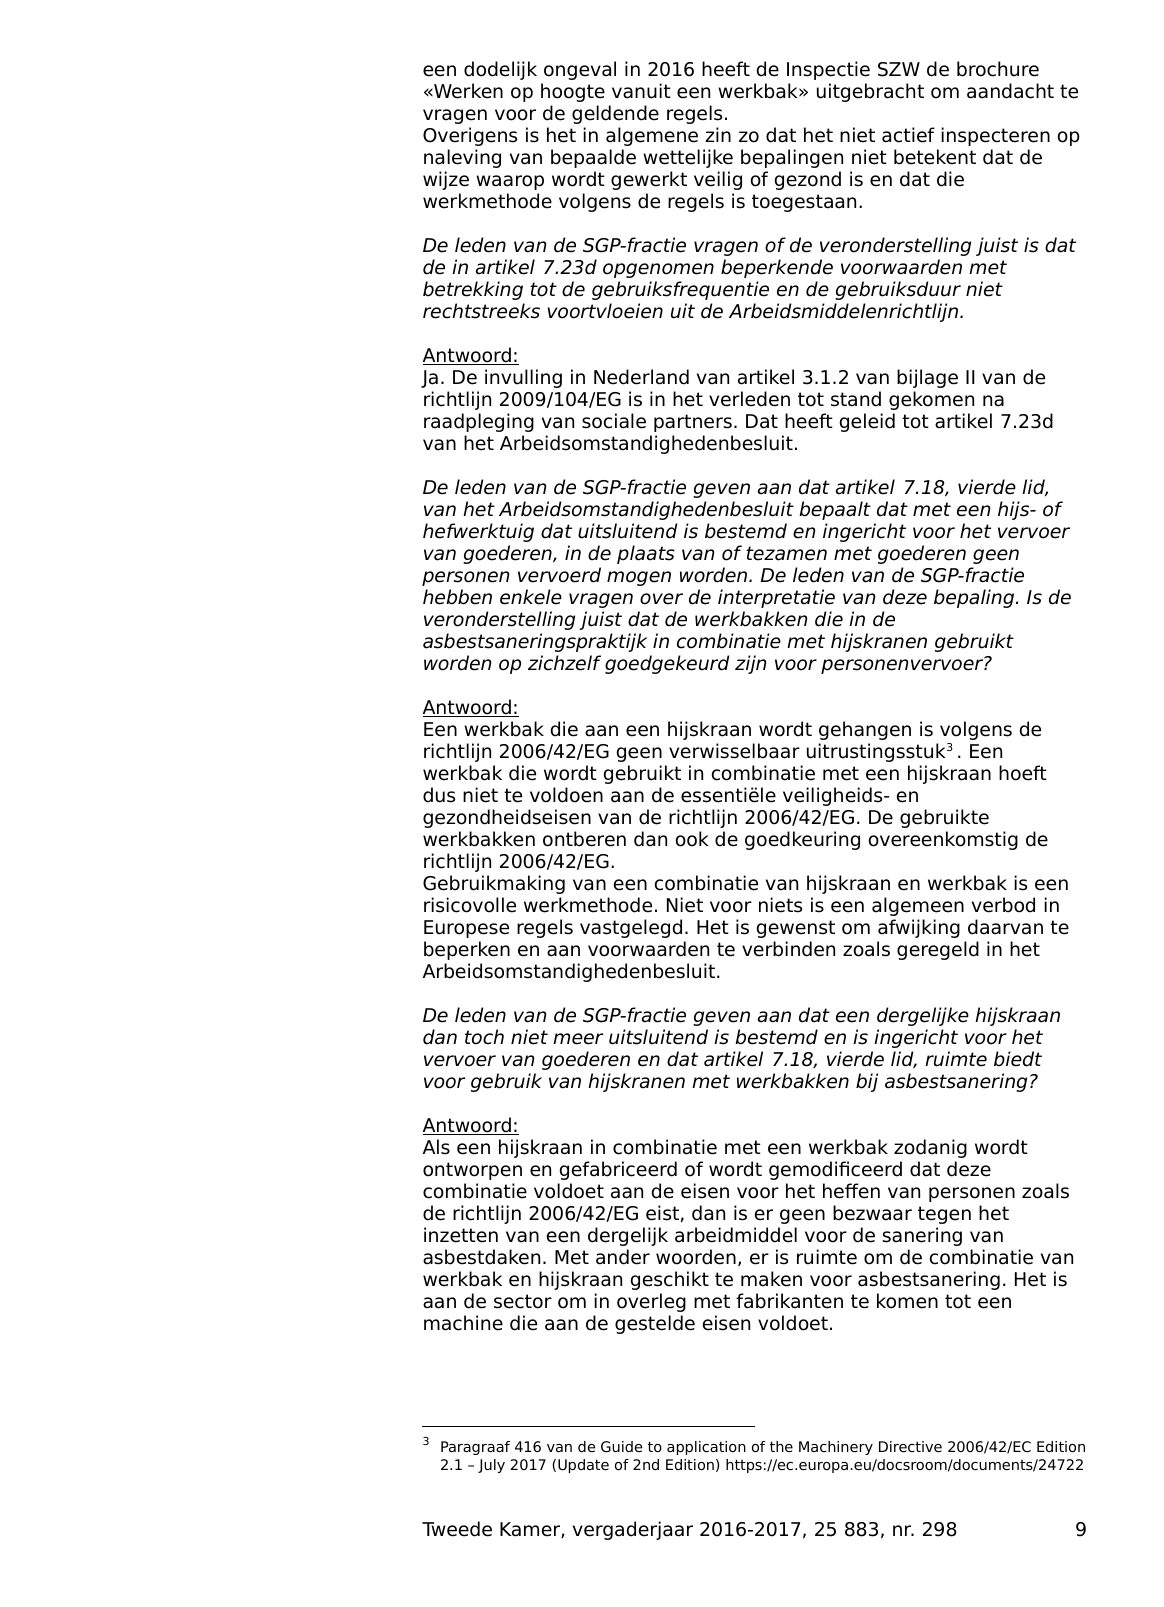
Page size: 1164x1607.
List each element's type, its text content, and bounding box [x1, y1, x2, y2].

text Overigens is het in algemene zin zo dat het niet actief inspecteren op naleving van bepaalde wettelijke bepalingen niet betekent dat de wijze waarop wordt gewerkt veilig of gezond is en dat die werkmethode volgens de regels is toegestaan. [422, 125, 1087, 213]
text De leden van de SGP-fractie geven aan dat artikel 7.18, vierde lid, van het Arbeidsomstandighedenbesluit bepaalt dat met een hijs- of hefwerktuig dat uitsluitend is bestemd en ingericht voor het vervoer van goederen, in de plaats van of tezamen met goederen geen personen vervoerd mogen worden. De leden van de SGP-fractie hebben enkele vragen over de interpretatie van deze bepaling. Is de veronderstelling juist dat de werkbakken die in de asbestsaneringspraktijk in combinatie met hijskranen gebruikt worden op zichzelf goedgekeurd zijn voor personenvervoer? [422, 477, 1087, 675]
text Antwoord: [422, 1115, 1087, 1137]
text Een werkbak die aan een hijskraan wordt gehangen is volgens de richtlijn 2006/42/EG geen verwisselbaar uitrustingsstuk. Een werkbak die wordt gebruikt in combinatie met een hijskraan hoeft dus niet te voldoen aan de essentiële veiligheids- en gezondheidseisen van de richtlijn 2006/42/EG. De gebruikte werkbakken ontberen dan ook de goedkeuring overeenkomstig de richtlijn 2006/42/EG. [422, 719, 1087, 873]
text De leden van de SGP-fractie vragen of de veronderstelling juist is dat de in artikel 7.23d opgenomen beperkende voorwaarden met betrekking tot de gebruiksfrequentie en de gebruiksduur niet rechtstreeks voortvloeien uit de Arbeidsmiddelenrichtlijn. [422, 235, 1087, 323]
text Antwoord: [422, 697, 1087, 719]
text Als een hijskraan in combinatie met een werkbak zodanig wordt ontworpen en gefabriceerd of wordt gemodificeerd dat deze combinatie voldoet aan de eisen voor het heffen van personen zoals de richtlijn 2006/42/EG eist, dan is er geen bezwaar tegen het inzetten van een dergelijk arbeidmiddel voor de sanering van asbestdaken. Met ander woorden, er is ruimte om de combinatie van werkbak en hijskraan geschikt te maken voor asbestsanering. Het is aan de sector om in overleg met fabrikanten te komen tot een machine die aan de gestelde eisen voldoet. [422, 1137, 1087, 1335]
text Gebruikmaking van een combinatie van hijskraan en werkbak is een risicovolle werkmethode. Niet voor niets is een algemeen verbod in Europese regels vastgelegd. Het is gewenst om afwijking daarvan te beperken en aan voorwaarden te verbinden zoals geregeld in het Arbeidsomstandighedenbesluit. [422, 873, 1087, 983]
text Ja. De invulling in Nederland van artikel 3.1.2 van bijlage II van de richtlijn 2009/104/EG is in het verleden tot stand gekomen na raadpleging van sociale partners. Dat heeft geleid tot artikel 7.23d van het Arbeidsomstandighedenbesluit. [422, 367, 1087, 455]
text Antwoord: [422, 345, 1087, 367]
text De leden van de SGP-fractie geven aan dat een dergelijke hijskraan dan toch niet meer uitsluitend is bestemd en is ingericht voor het vervoer van goederen en dat artikel 7.18, vierde lid, ruimte biedt voor gebruik van hijskranen met werkbakken bij asbestsanering? [422, 1005, 1087, 1093]
text Paragraaf 416 van de Guide to application of the Machinery Directive 2006/42/EC Edition 2.1 – July 2017 (Update of 2nd Edition) https://ec.europa.eu/docsroom/documents/24722 [422, 1435, 1087, 1474]
text een dodelijk ongeval in 2016 heeft de Inspectie SZW de brochure «Werken op hoogte vanuit een werkbak» uitgebracht om aandacht te vragen voor de geldende regels. [422, 59, 1087, 125]
